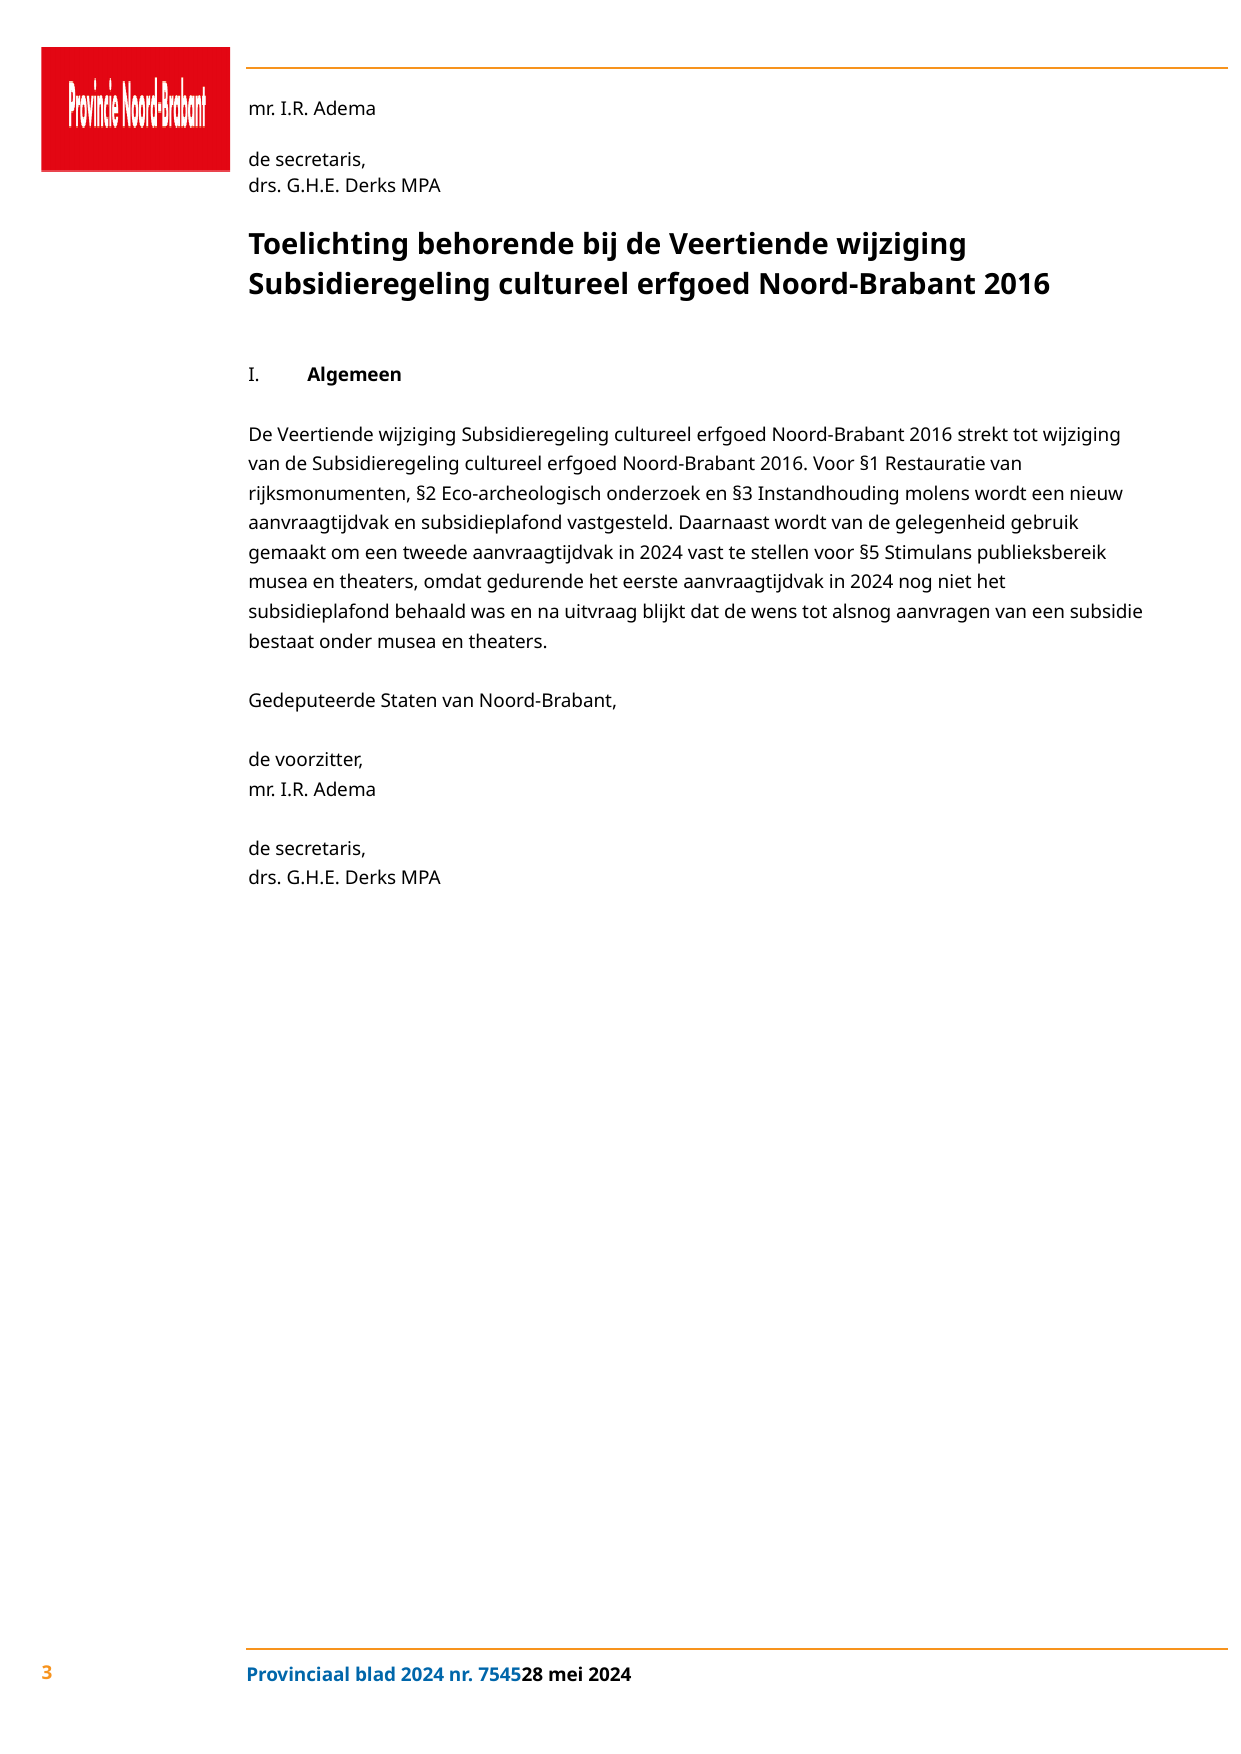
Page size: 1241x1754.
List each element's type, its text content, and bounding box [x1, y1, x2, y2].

text mr. I.R. Adema [248, 776, 1152, 801]
text mr. I.R. Adema [248, 95, 1152, 121]
picture [41, 47, 231, 172]
text de secretaris, [248, 146, 1152, 172]
text drs. G.H.E. Derks MPA [248, 864, 1152, 890]
text de voorzitter, [248, 746, 1152, 772]
text Gedeputeerde Staten van Noord-Brabant, [248, 687, 1152, 713]
text Toelichting behorende bij de Veertiende wijziging Subsidieregeling cultureel erfgoed Noord-Brabant 2016 [248, 223, 1152, 303]
list Algemeen [248, 362, 1152, 387]
text De Veertiende wijziging Subsidieregeling cultureel erfgoed Noord-Brabant 2016 strekt tot wijziging van de Subsidieregeling cultureel erfgoed Noord-Brabant 2016. Voor §1 Restauratie van rijksmonumenten, §2 Eco-archeologisch onderzoek en §3 Instandhouding molens wordt een nieuw aanvraagtijdvak en subsidieplafond vastgesteld. Daarnaast wordt van de gelegenheid gebruik gemaakt om een tweede aanvraagtijdvak in 2024 vast te stellen voor §5 Stimulans publieksbereik musea en theaters, omdat gedurende het eerste aanvraagtijdvak in 2024 nog niet het subsidieplafond behaald was en na uitvraag blijkt dat de wens tot alsnog aanvragen van een subsidie bestaat onder musea en theaters. [248, 421, 1152, 653]
text drs. G.H.E. Derks MPA [248, 172, 1152, 198]
text de secretaris, [248, 835, 1152, 861]
